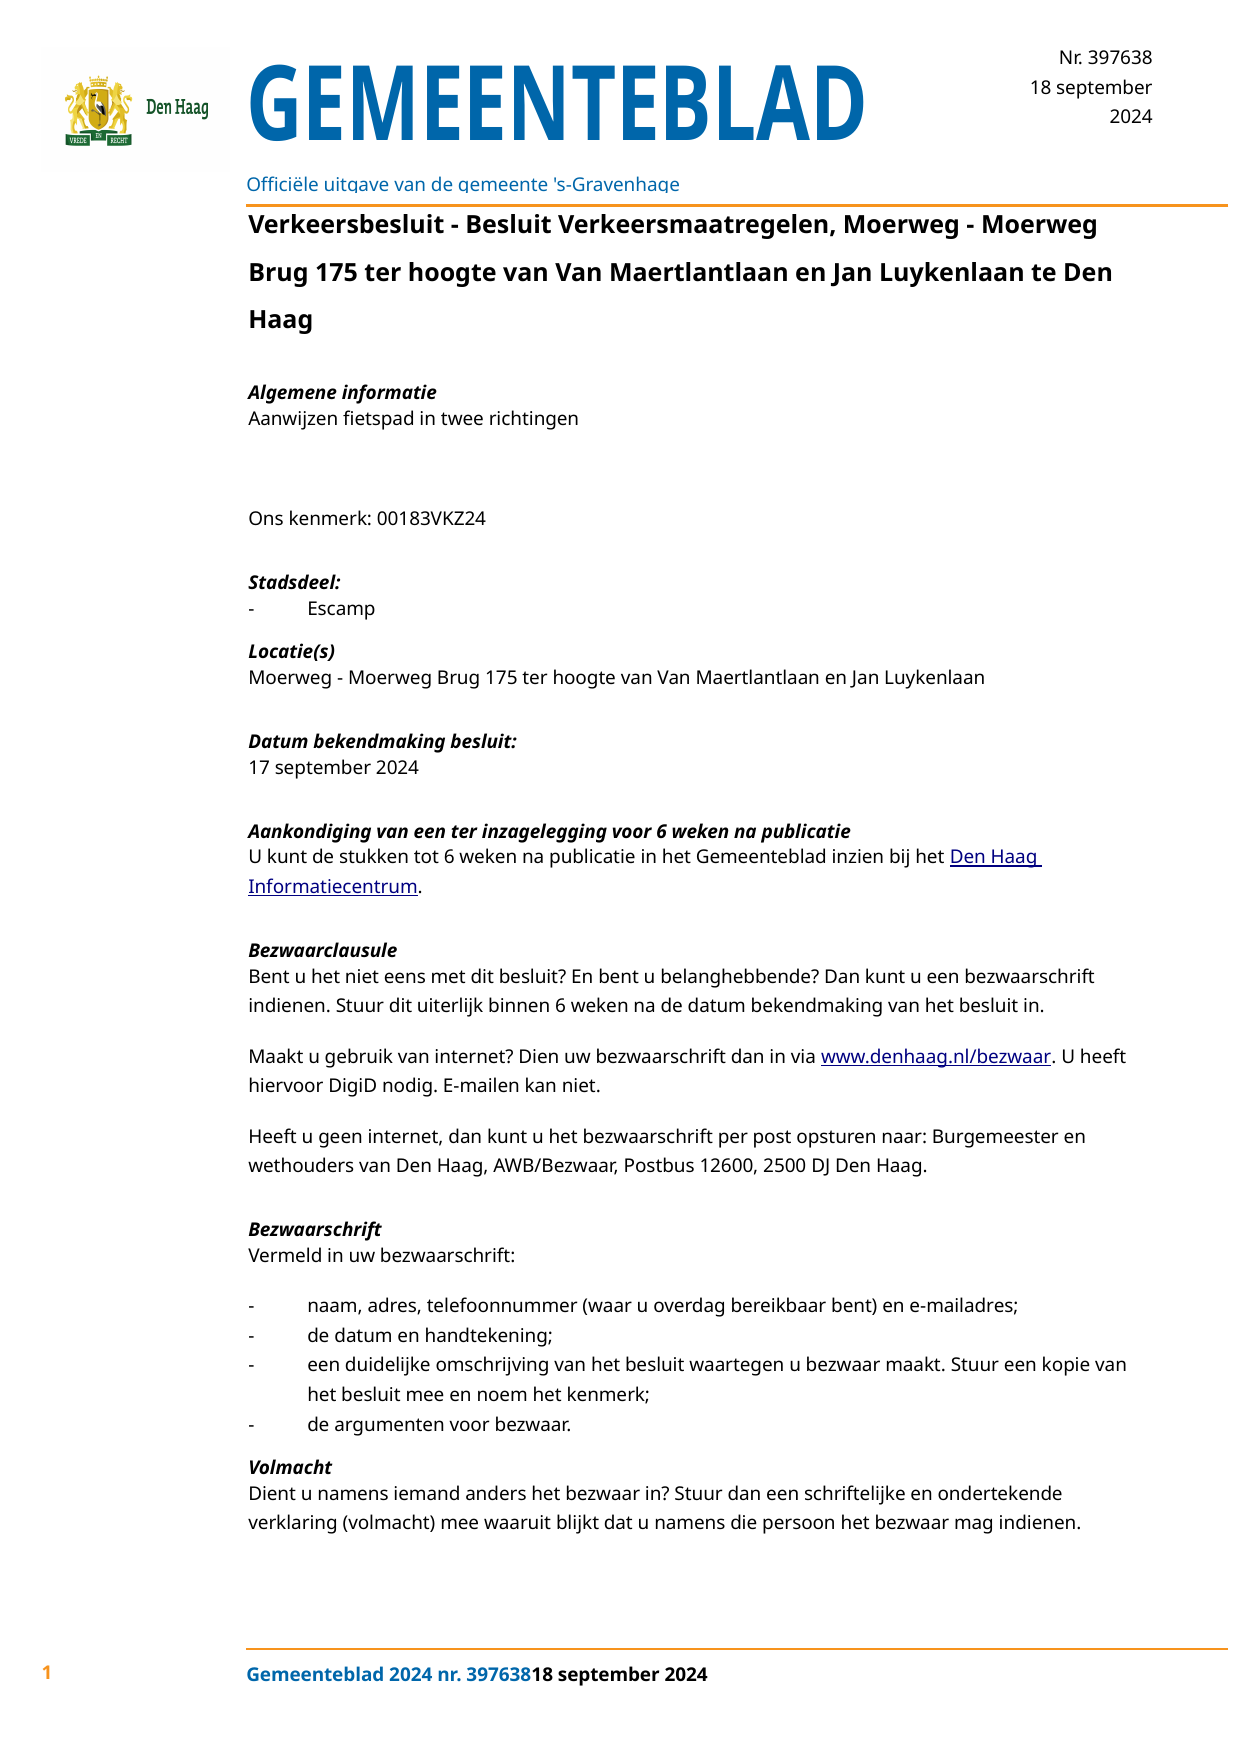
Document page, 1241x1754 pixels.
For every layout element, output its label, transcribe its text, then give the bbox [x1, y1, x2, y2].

picture [41, 47, 231, 172]
text Bezwaarschrift [248, 1216, 1152, 1242]
text Aankondiging van een ter inzagelegging voor 6 weken na publicatie [248, 818, 1152, 843]
text Maakt u gebruik van internet? Dien uw bezwaarschrift dan in via www.denhaag.nl/bezwaar. U heeft hiervoor DigiD nodig. E-mailen kan niet. [248, 1043, 1152, 1098]
text Bent u het niet eens met dit besluit? En bent u belanghebbende? Dan kunt u een bezwaarschrift indienen. Stuur dit uiterlijk binnen 6 weken na de datum bekendmaking van het besluit in. [248, 963, 1152, 1018]
list de argumenten voor bezwaar. [248, 1411, 1152, 1437]
text Algemene informatie [248, 379, 1152, 405]
text Heeft u geen internet, dan kunt u het bezwaarschrift per post opsturen naar: Burgemeester en wethouders van Den Haag, AWB/Bezwaar, Postbus 12600, 2500 DJ Den Haag. [248, 1123, 1152, 1178]
text Vermeld in uw bezwaarschrift: [248, 1242, 1152, 1268]
text U kunt de stukken tot 6 weken na publicatie in het Gemeenteblad inzien bij het Den Haag Informatiecentrum. [248, 843, 1152, 899]
text Verkeersbesluit - Besluit Verkeersmaatregelen, Moerweg - Moerweg Brug 175 ter hoogte van Van Maertlantlaan en Jan Luykenlaan te Den Haag [248, 207, 1152, 336]
text Dient u namens iemand anders het bezwaar in? Stuur dan een schriftelijke en ondertekende verklaring (volmacht) mee waaruit blijkt dat u namens die persoon het bezwaar mag indienen. [248, 1480, 1152, 1535]
list de datum en handtekening; [248, 1322, 1152, 1348]
text Bezwaarclausule [248, 937, 1152, 963]
text Moerweg - Moerweg Brug 175 ter hoogte van Van Maertlantlaan en Jan Luykenlaan [248, 664, 1152, 690]
list Escamp [248, 595, 1152, 621]
text Aanwijzen fietspad in twee richtingen [248, 405, 1152, 431]
text Ons kenmerk: 00183VKZ24 [248, 506, 1152, 531]
list een duidelijke omschrijving van het besluit waartegen u bezwaar maakt. Stuur een kopie van het besluit mee en noem het kenmerk; [248, 1352, 1152, 1407]
text Datum bekendmaking besluit: [248, 728, 1152, 754]
text Locatie(s) [248, 638, 1152, 664]
text 17 september 2024 [248, 754, 1152, 779]
list naam, adres, telefoonnummer (waar u overdag bereikbaar bent) en e-mailadres; [248, 1292, 1152, 1318]
text Stadsdeel: [248, 569, 1152, 595]
text Volmacht [248, 1454, 1152, 1480]
